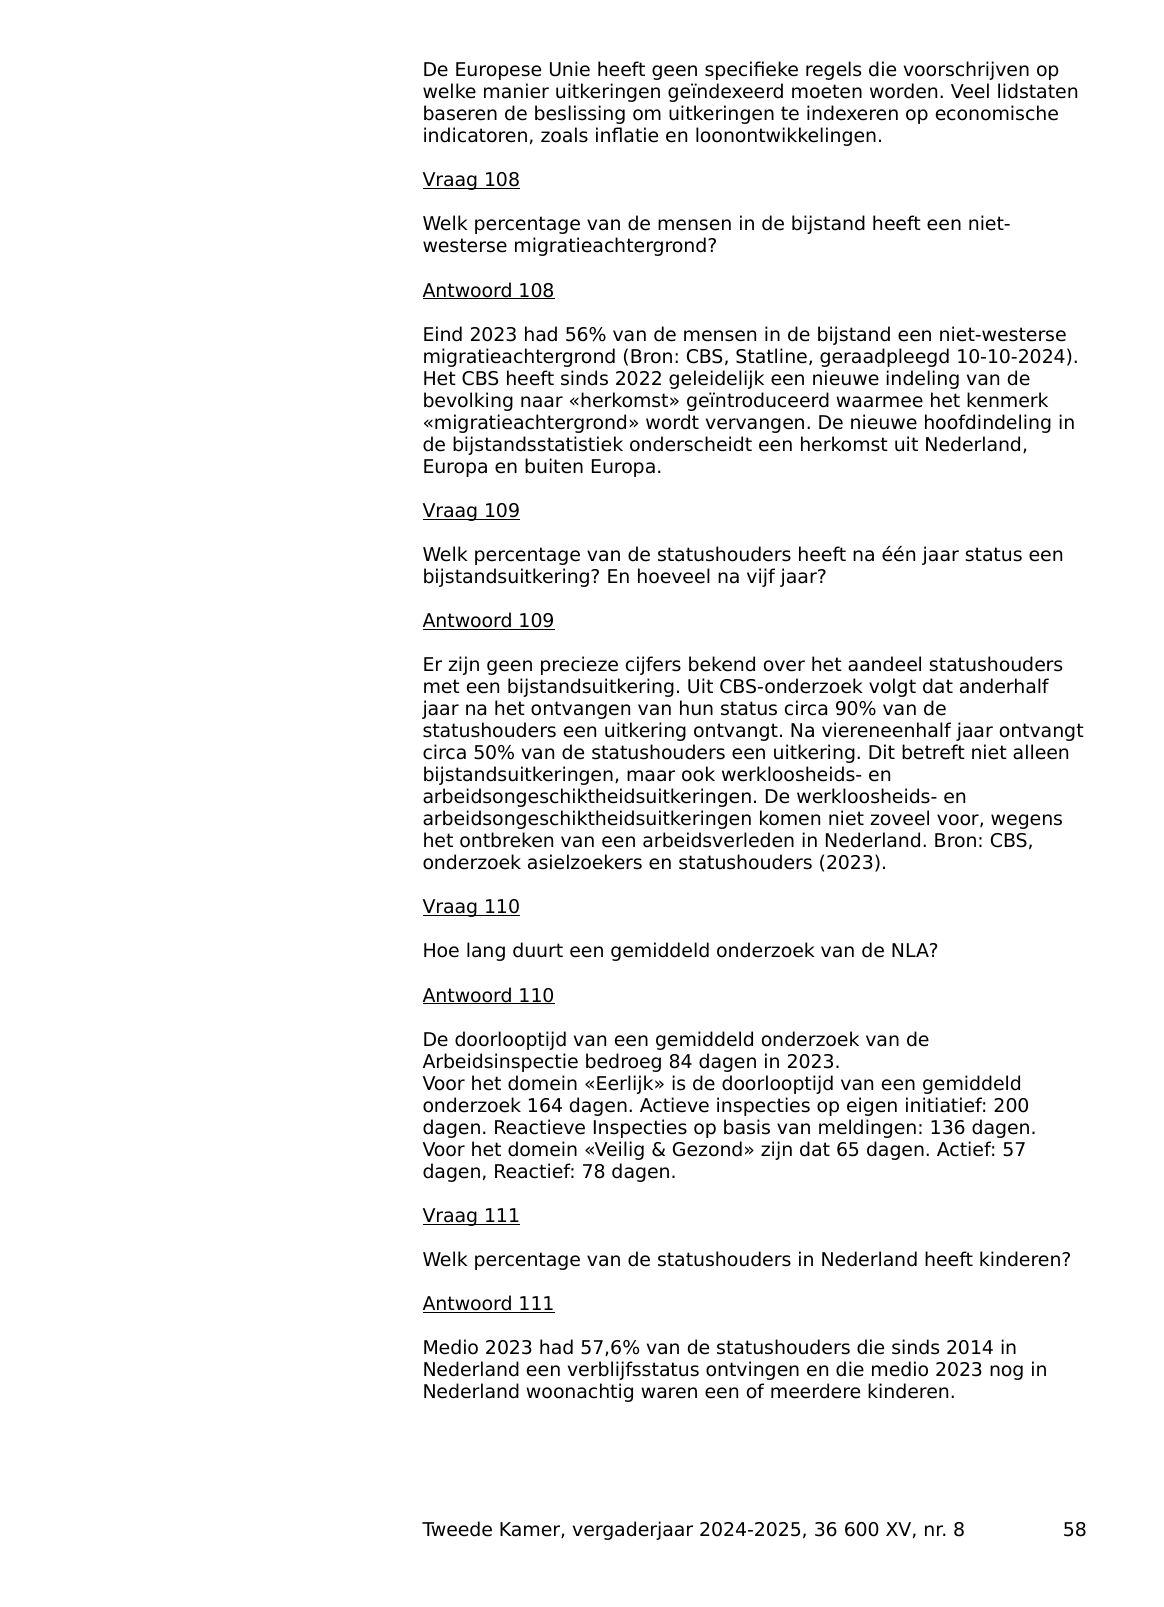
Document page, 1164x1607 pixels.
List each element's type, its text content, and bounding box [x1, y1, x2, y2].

text Medio 2023 had 57,6% van de statushouders die sinds 2014 in Nederland een verblijfsstatus ontvingen en die medio 2023 nog in Nederland woonachtig waren een of meerdere kinderen. [422, 1337, 1087, 1403]
subtitle Vraag 110 [422, 896, 1087, 918]
text Welk percentage van de statushouders in Nederland heeft kinderen? [422, 1249, 1087, 1271]
text Voor het domein «Veilig & Gezond» zijn dat 65 dagen. Actief: 57 dagen, Reactief: 78 dagen. [422, 1138, 1087, 1182]
text Welk percentage van de mensen in de bijstand heeft een niet-westerse migratieachtergrond? [422, 213, 1087, 257]
subtitle Vraag 111 [422, 1205, 1087, 1227]
text Hoe lang duurt een gemiddeld onderzoek van de NLA? [422, 940, 1087, 962]
text De doorlooptijd van een gemiddeld onderzoek van de Arbeidsinspectie bedroeg 84 dagen in 2023. [422, 1029, 1087, 1073]
subtitle Antwoord 110 [422, 984, 1087, 1006]
subtitle Antwoord 108 [422, 279, 1087, 301]
text Er zijn geen precieze cijfers bekend over het aandeel statushouders met een bijstandsuitkering. Uit CBS-onderzoek volgt dat anderhalf jaar na het ontvangen van hun status circa 90% van de statushouders een uitkering ontvangt. Na viereneenhalf jaar ontvangt circa 50% van de statushouders een uitkering. Dit betreft niet alleen bijstandsuitkeringen, maar ook werkloosheids- en arbeidsongeschiktheidsuitkeringen. De werkloosheids- en arbeidsongeschiktheidsuitkeringen komen niet zoveel voor, wegens het ontbreken van een arbeidsverleden in Nederland. Bron: CBS, onderzoek asielzoekers en statushouders (2023). [422, 654, 1087, 874]
subtitle Vraag 108 [422, 169, 1087, 191]
subtitle Antwoord 111 [422, 1293, 1087, 1315]
subtitle Vraag 109 [422, 500, 1087, 522]
text De Europese Unie heeft geen specifieke regels die voorschrijven op welke manier uitkeringen geïndexeerd moeten worden. Veel lidstaten baseren de beslissing om uitkeringen te indexeren op economische indicatoren, zoals inflatie en loonontwikkelingen. [422, 59, 1087, 147]
text Eind 2023 had 56% van de mensen in de bijstand een niet-westerse migratieachtergrond (Bron: CBS, Statline, geraadpleegd 10-10-2024). Het CBS heeft sinds 2022 geleidelijk een nieuwe indeling van de bevolking naar «herkomst» geïntroduceerd waarmee het kenmerk «migratieachtergrond» wordt vervangen. De nieuwe hoofdindeling in de bijstandsstatistiek onderscheidt een herkomst uit Nederland, Europa en buiten Europa. [422, 324, 1087, 477]
text Voor het domein «Eerlijk» is de doorlooptijd van een gemiddeld onderzoek 164 dagen. Actieve inspecties op eigen initiatief: 200 dagen. Reactieve Inspecties op basis van meldingen: 136 dagen. [422, 1073, 1087, 1138]
subtitle Antwoord 109 [422, 610, 1087, 632]
text Welk percentage van de statushouders heeft na één jaar status een bijstandsuitkering? En hoeveel na vijf jaar? [422, 544, 1087, 588]
